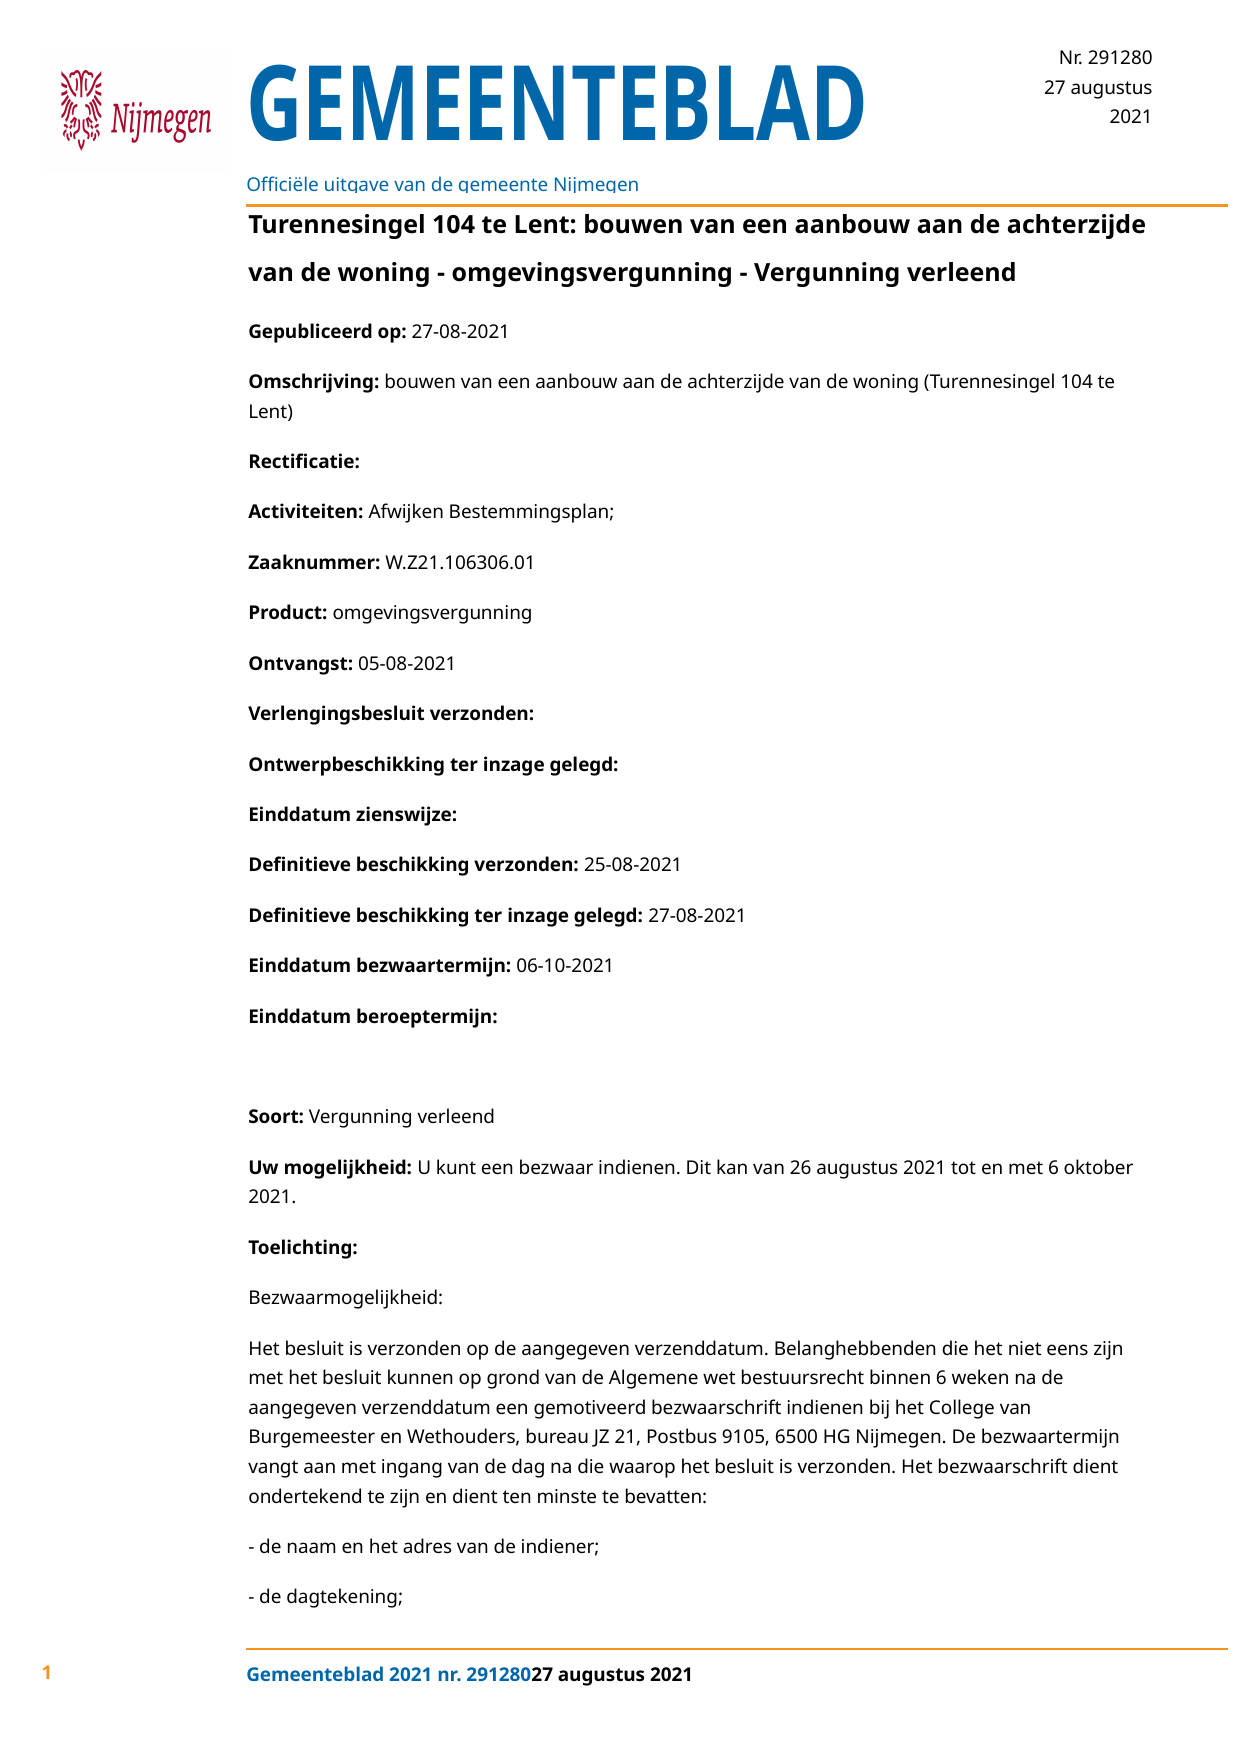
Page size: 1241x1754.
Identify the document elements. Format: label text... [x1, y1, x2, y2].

text Einddatum bezwaartermijn: 06-10-2021 [248, 952, 1152, 978]
text Einddatum zienswijze: [248, 801, 1152, 827]
text Product: omgevingsvergunning [248, 599, 1152, 625]
text - de naam en het adres van de indiener; [248, 1533, 1152, 1559]
text Definitieve beschikking ter inzage gelegd: 27-08-2021 [248, 902, 1152, 928]
text Rectificatie: [248, 448, 1152, 474]
picture [41, 47, 231, 172]
text Zaaknummer: W.Z21.106306.01 [248, 549, 1152, 575]
text Ontwerpbeschikking ter inzage gelegd: [248, 751, 1152, 777]
text - de dagtekening; [248, 1584, 1152, 1609]
text Gepubliceerd op: 27-08-2021 [248, 318, 1152, 344]
text Ontvangst: 05-08-2021 [248, 650, 1152, 676]
text Het besluit is verzonden op de aangegeven verzenddatum. Belanghebbenden die het niet eens zijn met het besluit kunnen op grond van de Algemene wet bestuursrecht binnen 6 weken na de aangegeven verzenddatum een gemotiveerd bezwaarschrift indienen bij het College van Burgemeester en Wethouders, bureau JZ 21, Postbus 9105, 6500 HG Nijmegen. De bezwaartermijn vangt aan met ingang van de dag na die waarop het besluit is verzonden. Het bezwaarschrift dient ondertekend te zijn en dient ten minste te bevatten: [248, 1335, 1152, 1509]
text Definitieve beschikking verzonden: 25-08-2021 [248, 852, 1152, 877]
text Omschrijving: bouwen van een aanbouw aan de achterzijde van de woning (Turennesingel 104 te Lent) [248, 368, 1152, 424]
text Turennesingel 104 te Lent: bouwen van een aanbouw aan de achterzijde van de woning - omgevingsvergunning - Vergunning verleend [248, 207, 1152, 288]
text Bezwaarmogelijkheid: [248, 1284, 1152, 1310]
text Soort: Vergunning verleend [248, 1104, 1152, 1129]
text Einddatum beroeptermijn: [248, 1003, 1152, 1029]
text Uw mogelijkheid: U kunt een bezwaar indienen. Dit kan van 26 augustus 2021 tot en met 6 oktober 2021. [248, 1154, 1152, 1209]
text Verlengingsbesluit verzonden: [248, 700, 1152, 726]
text Toelichting: [248, 1234, 1152, 1260]
text Activiteiten: Afwijken Bestemmingsplan; [248, 499, 1152, 524]
